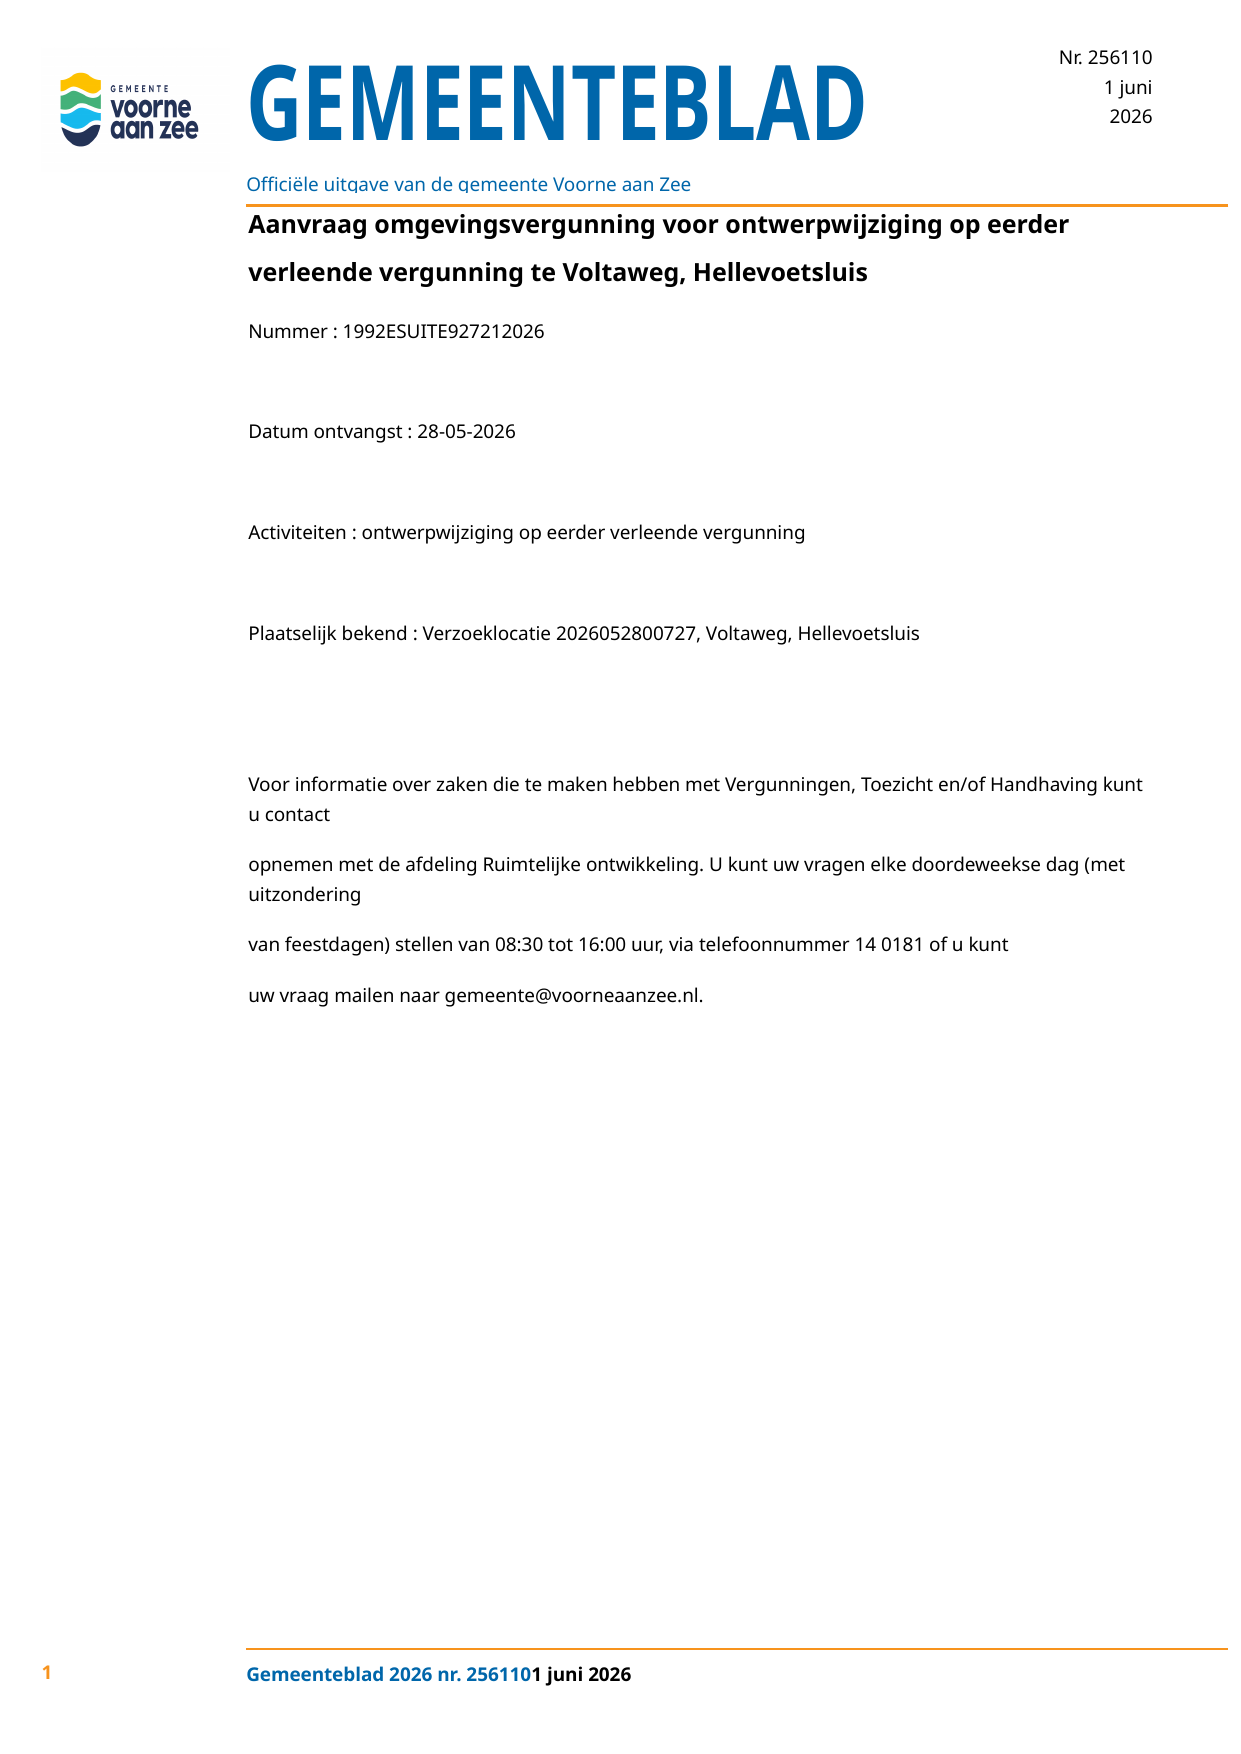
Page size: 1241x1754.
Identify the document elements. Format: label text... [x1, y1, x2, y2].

text Activiteiten : ontwerpwijziging op eerder verleende vergunning [248, 519, 1152, 545]
text Plaatselijk bekend : Verzoeklocatie 2026052800727, Voltaweg, Hellevoetsluis [248, 620, 1152, 646]
picture [41, 47, 231, 172]
text Voor informatie over zaken die te maken hebben met Vergunningen, Toezicht en/of Handhaving kunt u contact [248, 772, 1152, 827]
text Datum ontvangst : 28-05-2026 [248, 419, 1152, 444]
text Nummer : 1992ESUITE927212026 [248, 318, 1152, 344]
text van feestdagen) stellen van 08:30 tot 16:00 uur, via telefoonnummer 14 0181 of u kunt [248, 932, 1152, 957]
text opnemen met de afdeling Ruimtelijke ontwikkeling. U kunt uw vragen elke doordeweekse dag (met uitzondering [248, 852, 1152, 907]
text uw vraag mailen naar gemeente@voorneaanzee.nl. [248, 982, 1152, 1008]
text Aanvraag omgevingsvergunning voor ontwerpwijziging op eerder verleende vergunning te Voltaweg, Hellevoetsluis [248, 207, 1152, 288]
